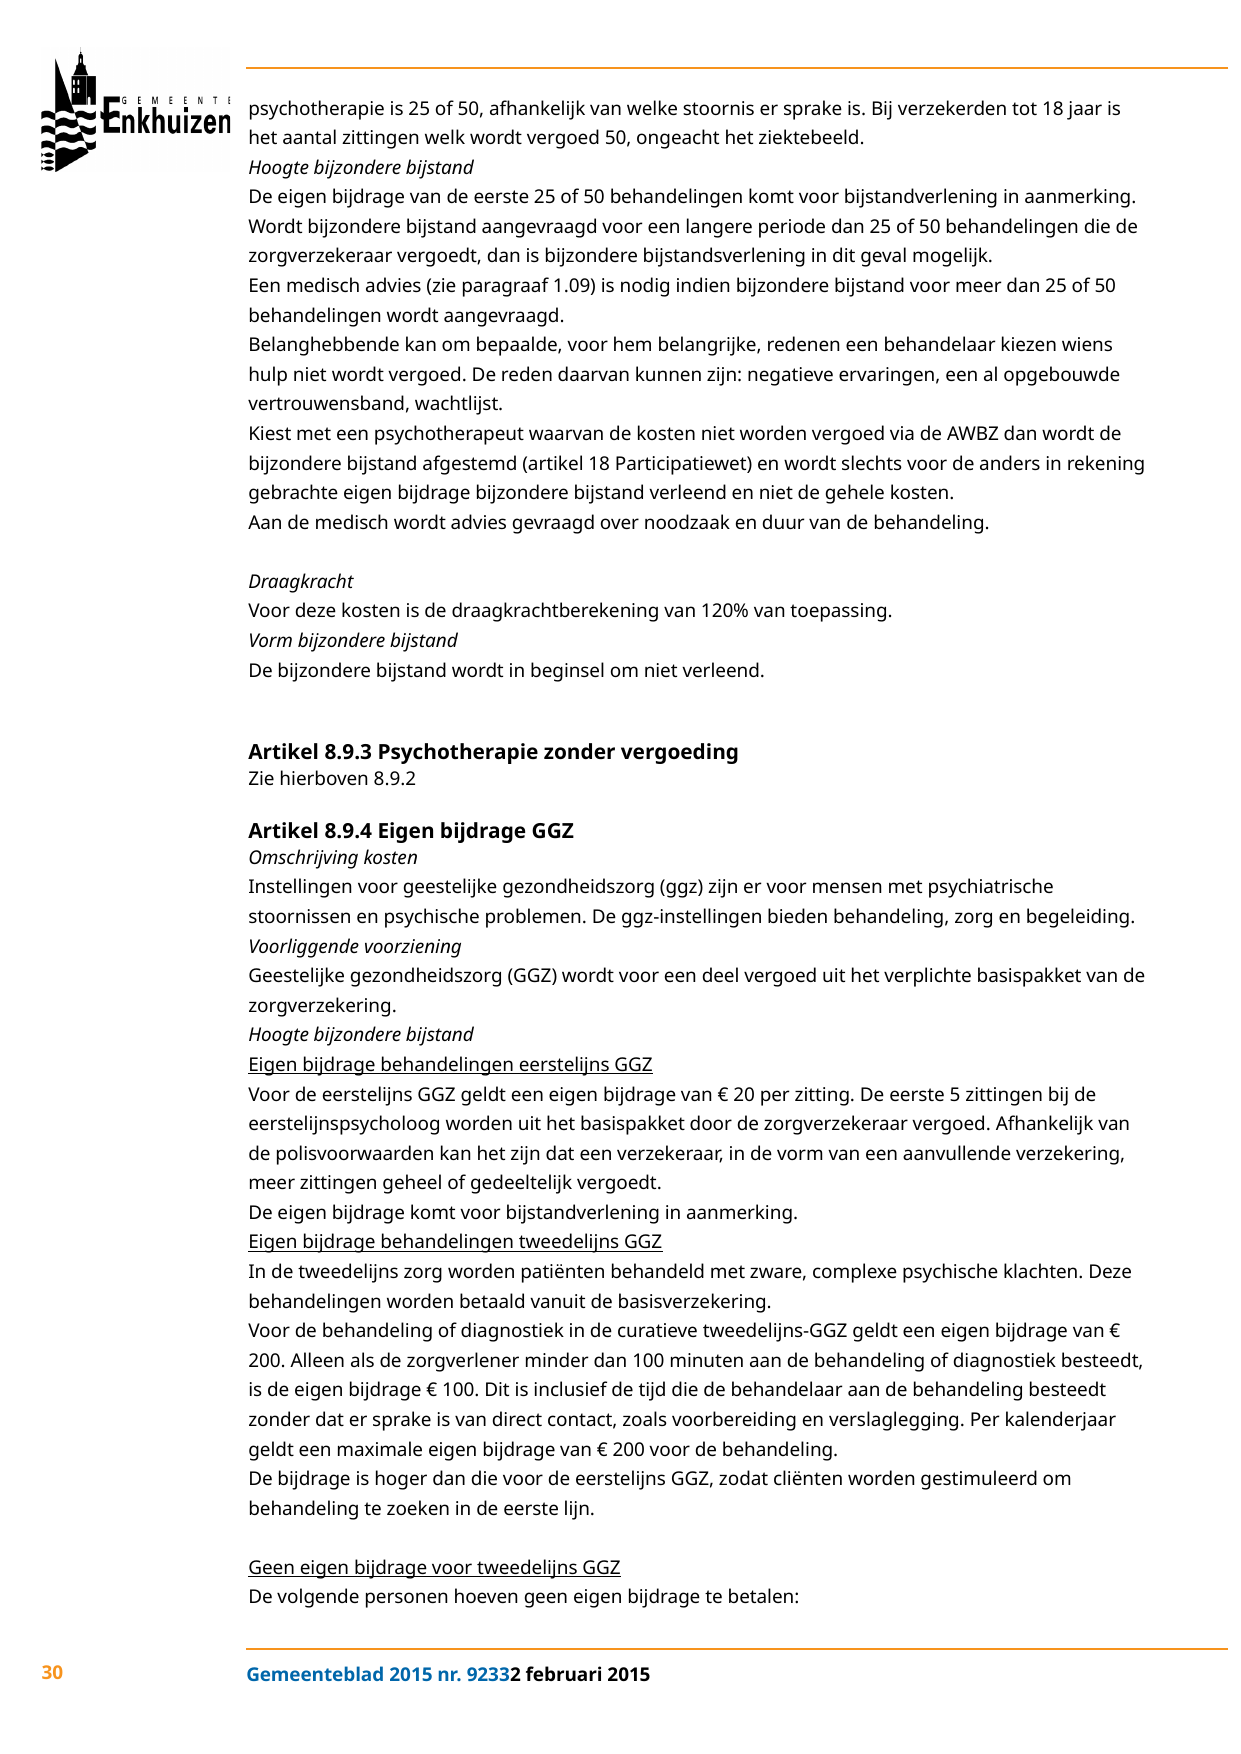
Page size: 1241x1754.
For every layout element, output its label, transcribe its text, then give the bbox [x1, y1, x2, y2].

text Voor de behandeling of diagnostiek in de curatieve tweedelijns-GGZ geldt een eigen bijdrage van € 200. Alleen als de zorgverlener minder dan 100 minuten aan de behandeling of diagnostiek besteedt, is de eigen bijdrage € 100. Dit is inclusief de tijd die de behandelaar aan de behandeling besteedt zonder dat er sprake is van direct contact, zoals voorbereiding en verslaglegging. Per kalenderjaar geldt een maximale eigen bijdrage van € 200 voor de behandeling. [248, 1317, 1152, 1462]
text Geen eigen bijdrage voor tweedelijns GGZ [248, 1554, 1152, 1580]
text Hoogte bijzondere bijstand [248, 154, 1152, 180]
text Artikel 8.9.3 Psychotherapie zonder vergoeding [248, 737, 1152, 765]
text Voor de eerstelijns GGZ geldt een eigen bijdrage van € 20 per zitting. De eerste 5 zittingen bij de eerstelijnspsycholoog worden uit het basispakket door de zorgverzekeraar vergoed. Afhankelijk van de polisvoorwaarden kan het zijn dat een verzekeraar, in de vorm van een aanvullende verzekering, meer zittingen geheel of gedeeltelijk vergoedt. [248, 1081, 1152, 1195]
text De eigen bijdrage komt voor bijstandverlening in aanmerking. [248, 1199, 1152, 1225]
text Een medisch advies (zie paragraaf 1.09) is nodig indien bijzondere bijstand voor meer dan 25 of 50 behandelingen wordt aangevraagd. [248, 272, 1152, 328]
text Aan de medisch wordt advies gevraagd over noodzaak en duur van de behandeling. [248, 509, 1152, 535]
picture [41, 47, 231, 172]
text Eigen bijdrage behandelingen eerstelijns GGZ [248, 1051, 1152, 1077]
text De bijdrage is hoger dan die voor de eerstelijns GGZ, zodat cliënten worden gestimuleerd om behandeling te zoeken in de eerste lijn. [248, 1465, 1152, 1521]
text Draagkracht [248, 568, 1152, 594]
text Omschrijving kosten [248, 844, 1152, 870]
text De eigen bijdrage van de eerste 25 of 50 behandelingen komt voor bijstandverlening in aanmerking. Wordt bijzondere bijstand aangevraagd voor een langere periode dan 25 of 50 behandelingen die de zorgverzekeraar vergoedt, dan is bijzondere bijstandsverlening in dit geval mogelijk. [248, 183, 1152, 268]
text psychotherapie is 25 of 50, afhankelijk van welke stoornis er sprake is. Bij verzekerden tot 18 jaar is het aantal zittingen welk wordt vergoed 50, ongeacht het ziektebeeld. [248, 95, 1152, 150]
text Geestelijke gezondheidszorg (GGZ) wordt voor een deel vergoed uit het verplichte basispakket van de zorgverzekering. [248, 962, 1152, 1018]
text Voorliggende voorziening [248, 933, 1152, 959]
text Voor deze kosten is de draagkrachtberekening van 120% van toepassing. [248, 598, 1152, 623]
text Belanghebbende kan om bepaalde, voor hem belangrijke, redenen een behandelaar kiezen wiens hulp niet wordt vergoed. De reden daarvan kunnen zijn: negatieve ervaringen, een al opgebouwde vertrouwensband, wachtlijst. [248, 331, 1152, 416]
text Eigen bijdrage behandelingen tweedelijns GGZ [248, 1229, 1152, 1254]
text Hoogte bijzondere bijstand [248, 1022, 1152, 1047]
text Kiest met een psychotherapeut waarvan de kosten niet worden vergoed via de AWBZ dan wordt de bijzondere bijstand afgestemd (artikel 18 Participatiewet) en wordt slechts voor de anders in rekening gebrachte eigen bijdrage bijzondere bijstand verleend en niet de gehele kosten. [248, 420, 1152, 505]
text In de tweedelijns zorg worden patiënten behandeld met zware, complexe psychische klachten. Deze behandelingen worden betaald vanuit de basisverzekering. [248, 1258, 1152, 1314]
text De volgende personen hoeven geen eigen bijdrage te betalen: [248, 1584, 1152, 1609]
text De bijzondere bijstand wordt in beginsel om niet verleend. [248, 657, 1152, 683]
text Instellingen voor geestelijke gezondheidszorg (ggz) zijn er voor mensen met psychiatrische stoornissen en psychische problemen. De ggz-instellingen bieden behandeling, zorg en begeleiding. [248, 874, 1152, 929]
text Artikel 8.9.4 Eigen bijdrage GGZ [248, 816, 1152, 844]
text Zie hierboven 8.9.2 [248, 765, 1152, 791]
text Vorm bijzondere bijstand [248, 627, 1152, 653]
